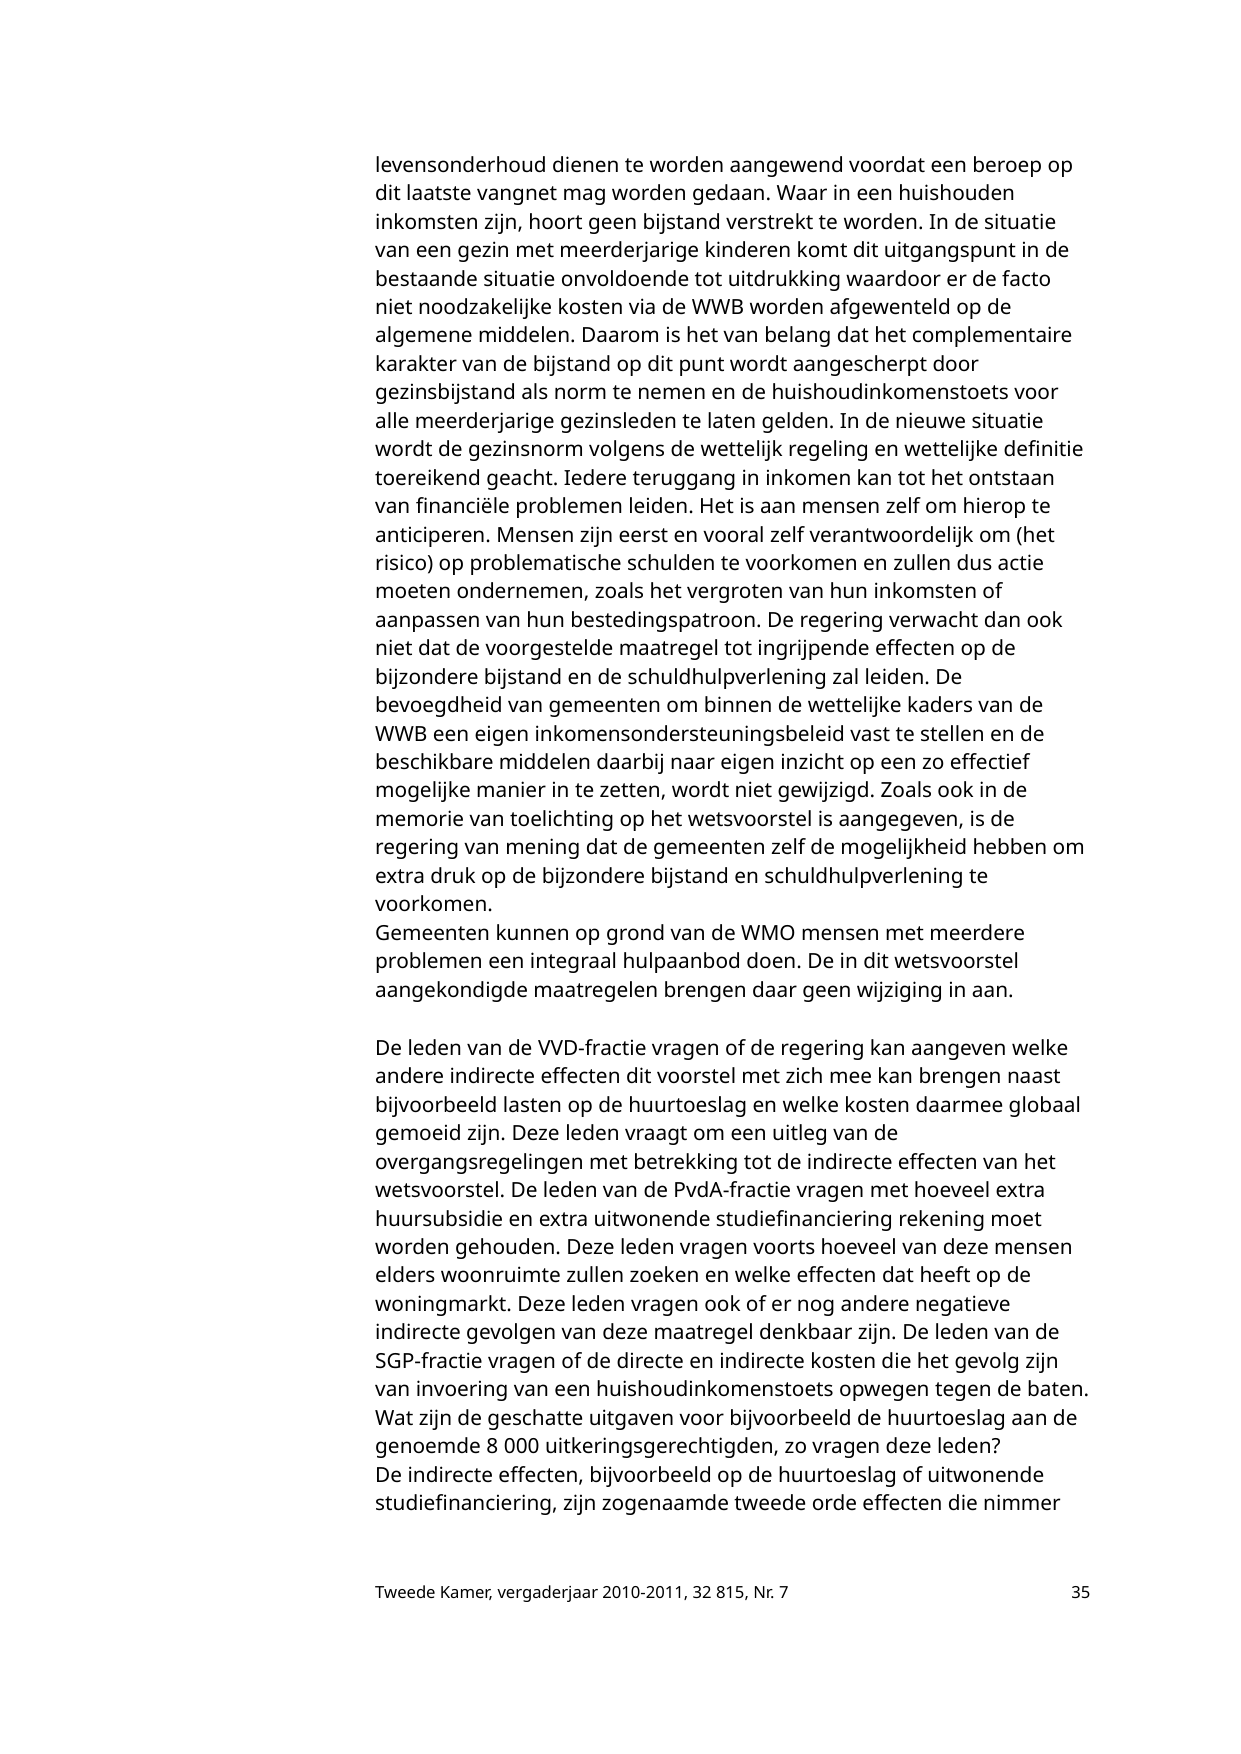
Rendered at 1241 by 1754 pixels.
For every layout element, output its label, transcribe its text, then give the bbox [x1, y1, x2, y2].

text Gemeenten kunnen op grond van de WMO mensen met meerdere problemen een integraal hulpaanbod doen. De in dit wetsvoorstel aangekondigde maatregelen brengen daar geen wijziging in aan. [375, 918, 1090, 1003]
text De leden van de VVD-fractie vragen of de regering kan aangeven welke andere indirecte effecten dit voorstel met zich mee kan brengen naast bijvoorbeeld lasten op de huurtoeslag en welke kosten daarmee globaal gemoeid zijn. Deze leden vraagt om een uitleg van de overgangsregelingen met betrekking tot de indirecte effecten van het wetsvoorstel. De leden van de PvdA-fractie vragen met hoeveel extra huursubsidie en extra uitwonende studiefinanciering rekening moet worden gehouden. Deze leden vragen voorts hoeveel van deze mensen elders woonruimte zullen zoeken en welke effecten dat heeft op de woningmarkt. Deze leden vragen ook of er nog andere negatieve indirecte gevolgen van deze maatregel denkbaar zijn. De leden van de SGP-fractie vragen of de directe en indirecte kosten die het gevolg zijn van invoering van een huishoudinkomenstoets opwegen tegen de baten. Wat zijn de geschatte uitgaven voor bijvoorbeeld de huurtoeslag aan de genoemde 8 000 uitkeringsgerechtigden, zo vragen deze leden? [375, 1033, 1090, 1460]
text De indirecte effecten, bijvoorbeeld op de huurtoeslag of uitwonende studiefinanciering, zijn zogenaamde tweede orde effecten die nimmer [375, 1460, 1090, 1517]
text levensonderhoud dienen te worden aangewend voordat een beroep op dit laatste vangnet mag worden gedaan. Waar in een huishouden inkomsten zijn, hoort geen bijstand verstrekt te worden. In de situatie van een gezin met meerderjarige kinderen komt dit uitgangspunt in de bestaande situatie onvoldoende tot uitdrukking waardoor er de facto niet noodzakelijke kosten via de WWB worden afgewenteld op de algemene middelen. Daarom is het van belang dat het complementaire karakter van de bijstand op dit punt wordt aangescherpt door gezinsbijstand als norm te nemen en de huishoudinkomenstoets voor alle meerderjarige gezinsleden te laten gelden. In de nieuwe situatie wordt de gezinsnorm volgens de wettelijk regeling en wettelijke definitie toereikend geacht. Iedere teruggang in inkomen kan tot het ontstaan van financiële problemen leiden. Het is aan mensen zelf om hierop te anticiperen. Mensen zijn eerst en vooral zelf verantwoordelijk om (het risico) op problematische schulden te voorkomen en zullen dus actie moeten ondernemen, zoals het vergroten van hun inkomsten of aanpassen van hun bestedingspatroon. De regering verwacht dan ook niet dat de voorgestelde maatregel tot ingrijpende effecten op de bijzondere bijstand en de schuldhulpverlening zal leiden. De bevoegdheid van gemeenten om binnen de wettelijke kaders van de WWB een eigen inkomensondersteuningsbeleid vast te stellen en de beschikbare middelen daarbij naar eigen inzicht op een zo effectief mogelijke manier in te zetten, wordt niet gewijzigd. Zoals ook in de memorie van toelichting op het wetsvoorstel is aangegeven, is de regering van mening dat de gemeenten zelf de mogelijkheid hebben om extra druk op de bijzondere bijstand en schuldhulpverlening te voorkomen. [375, 150, 1090, 918]
